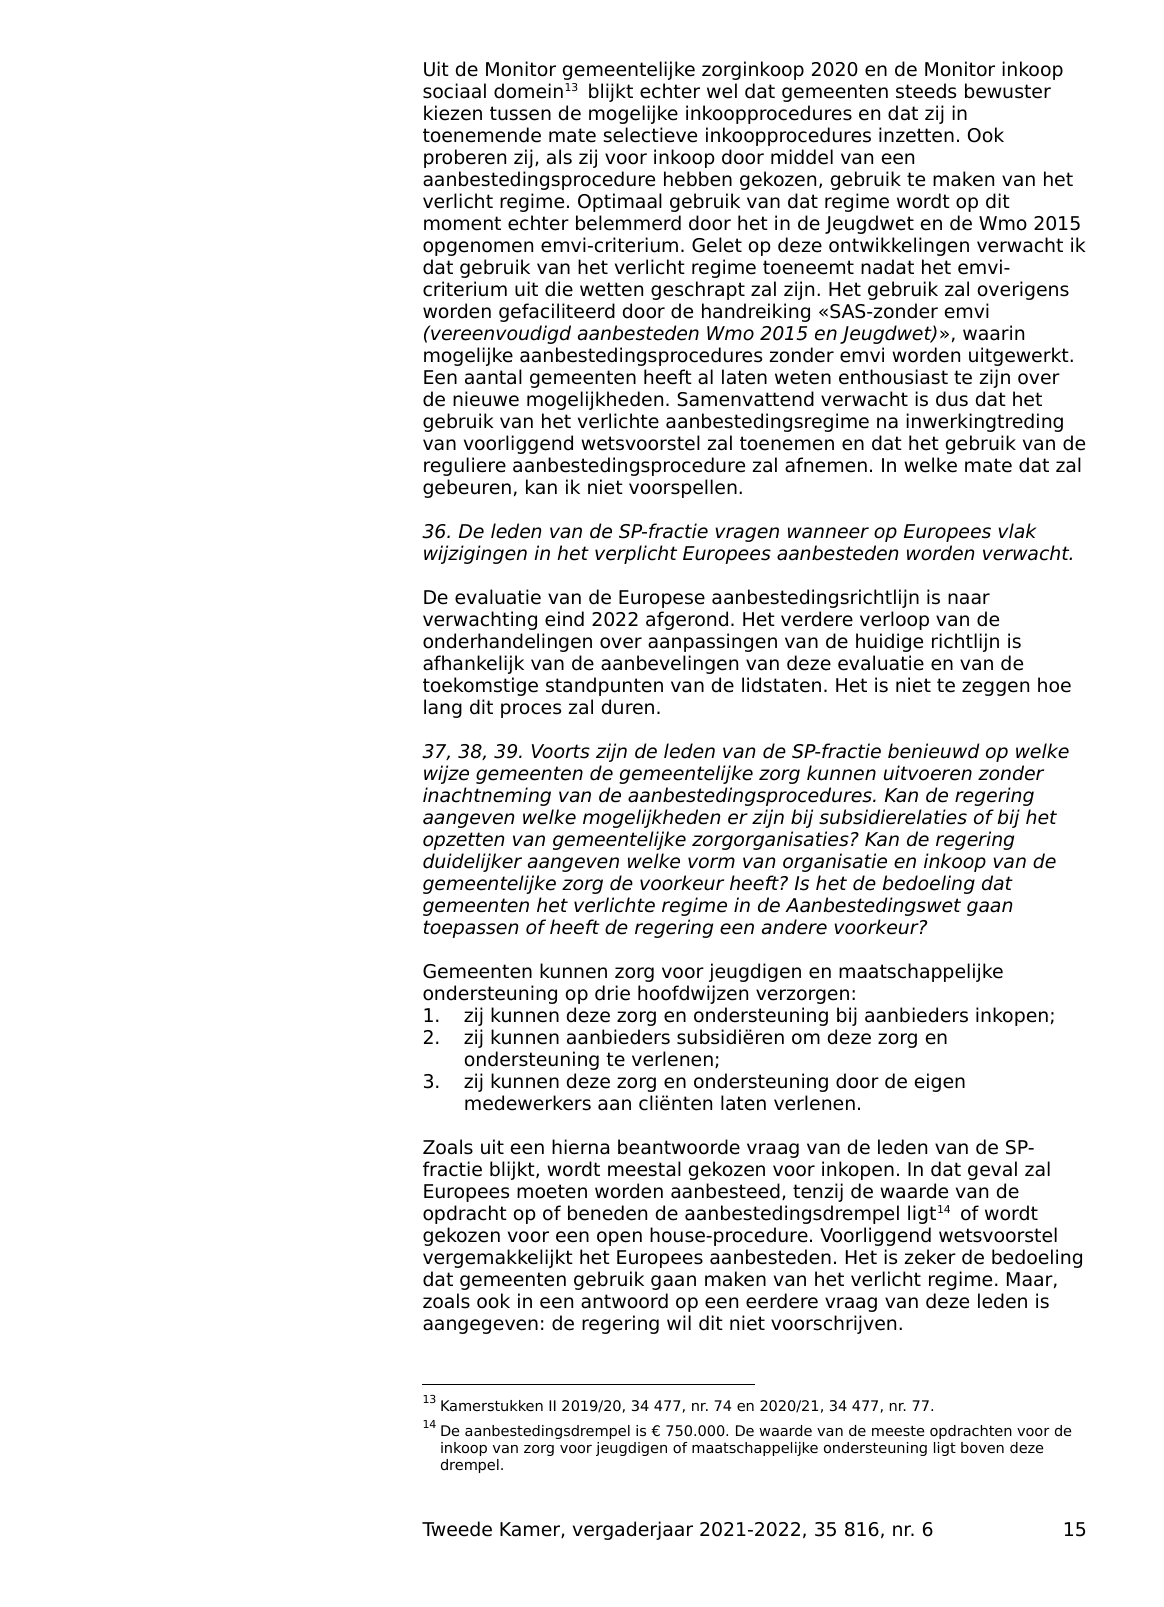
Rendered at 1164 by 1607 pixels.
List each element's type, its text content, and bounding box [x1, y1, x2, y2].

text De evaluatie van de Europese aanbestedingsrichtlijn is naar verwachting eind 2022 afgerond. Het verdere verloop van de onderhandelingen over aanpassingen van de huidige richtlijn is afhankelijk van de aanbevelingen van deze evaluatie en van de toekomstige standpunten van de lidstaten. Het is niet te zeggen hoe lang dit proces zal duren. [422, 587, 1087, 719]
text 2. zij kunnen aanbieders subsidiëren om deze zorg en ondersteuning te verlenen; [422, 1027, 1087, 1071]
text 3. zij kunnen deze zorg en ondersteuning door de eigen medewerkers aan cliënten laten verlenen. [422, 1071, 1087, 1115]
text 37, 38, 39. Voorts zijn de leden van de SP-fractie benieuwd op welke wijze gemeenten de gemeentelijke zorg kunnen uitvoeren zonder inachtneming van de aanbestedingsprocedures. Kan de regering aangeven welke mogelijkheden er zijn bij subsidierelaties of bij het opzetten van gemeentelijke zorgorganisaties? Kan de regering duidelijker aangeven welke vorm van organisatie en inkoop van de gemeentelijke zorg de voorkeur heeft? Is het de bedoeling dat gemeenten het verlichte regime in de Aanbestedingswet gaan toepassen of heeft de regering een andere voorkeur? [422, 741, 1087, 939]
text Gemeenten kunnen zorg voor jeugdigen en maatschappelijke ondersteuning op drie hoofdwijzen verzorgen: [422, 961, 1087, 1005]
text Uit de Monitor gemeentelijke zorginkoop 2020 en de Monitor inkoop sociaal domein blijkt echter wel dat gemeenten steeds bewuster kiezen tussen de mogelijke inkoopprocedures en dat zij in toenemende mate selectieve inkoopprocedures inzetten. Ook proberen zij, als zij voor inkoop door middel van een aanbestedingsprocedure hebben gekozen, gebruik te maken van het verlicht regime. Optimaal gebruik van dat regime wordt op dit moment echter belemmerd door het in de Jeugdwet en de Wmo 2015 opgenomen emvi-criterium. Gelet op deze ontwikkelingen verwacht ik dat gebruik van het verlicht regime toeneemt nadat het emvi-criterium uit die wetten geschrapt zal zijn. Het gebruik zal overigens worden gefaciliteerd door de handreiking «SAS-zonder emvi (vereenvoudigd aanbesteden Wmo 2015 en Jeugdwet)», waarin mogelijke aanbestedingsprocedures zonder emvi worden uitgewerkt. Een aantal gemeenten heeft al laten weten enthousiast te zijn over de nieuwe mogelijkheden. Samenvattend verwacht is dus dat het gebruik van het verlichte aanbestedingsregime na inwerkingtreding van voorliggend wetsvoorstel zal toenemen en dat het gebruik van de reguliere aanbestedingsprocedure zal afnemen. In welke mate dat zal gebeuren, kan ik niet voorspellen. [422, 59, 1087, 499]
text 1. zij kunnen deze zorg en ondersteuning bij aanbieders inkopen; [422, 1005, 1087, 1027]
text Zoals uit een hierna beantwoorde vraag van de leden van de SP-fractie blijkt, wordt meestal gekozen voor inkopen. In dat geval zal Europees moeten worden aanbesteed, tenzij de waarde van de opdracht op of beneden de aanbestedingsdrempel ligt of wordt gekozen voor een open house-procedure. Voorliggend wetsvoorstel vergemakkelijkt het Europees aanbesteden. Het is zeker de bedoeling dat gemeenten gebruik gaan maken van het verlicht regime. Maar, zoals ook in een antwoord op een eerdere vraag van deze leden is aangegeven: de regering wil dit niet voorschrijven. [422, 1137, 1087, 1335]
text 36. De leden van de SP-fractie vragen wanneer op Europees vlak wijzigingen in het verplicht Europees aanbesteden worden verwacht. [422, 521, 1087, 565]
text De aanbestedingsdrempel is € 750.000. De waarde van de meeste opdrachten voor de inkoop van zorg voor jeugdigen of maatschappelijke ondersteuning ligt boven deze drempel. [422, 1418, 1087, 1474]
text Kamerstukken II 2019/20, 34 477, nr. 74 en 2020/21, 34 477, nr. 77. [422, 1393, 1087, 1416]
